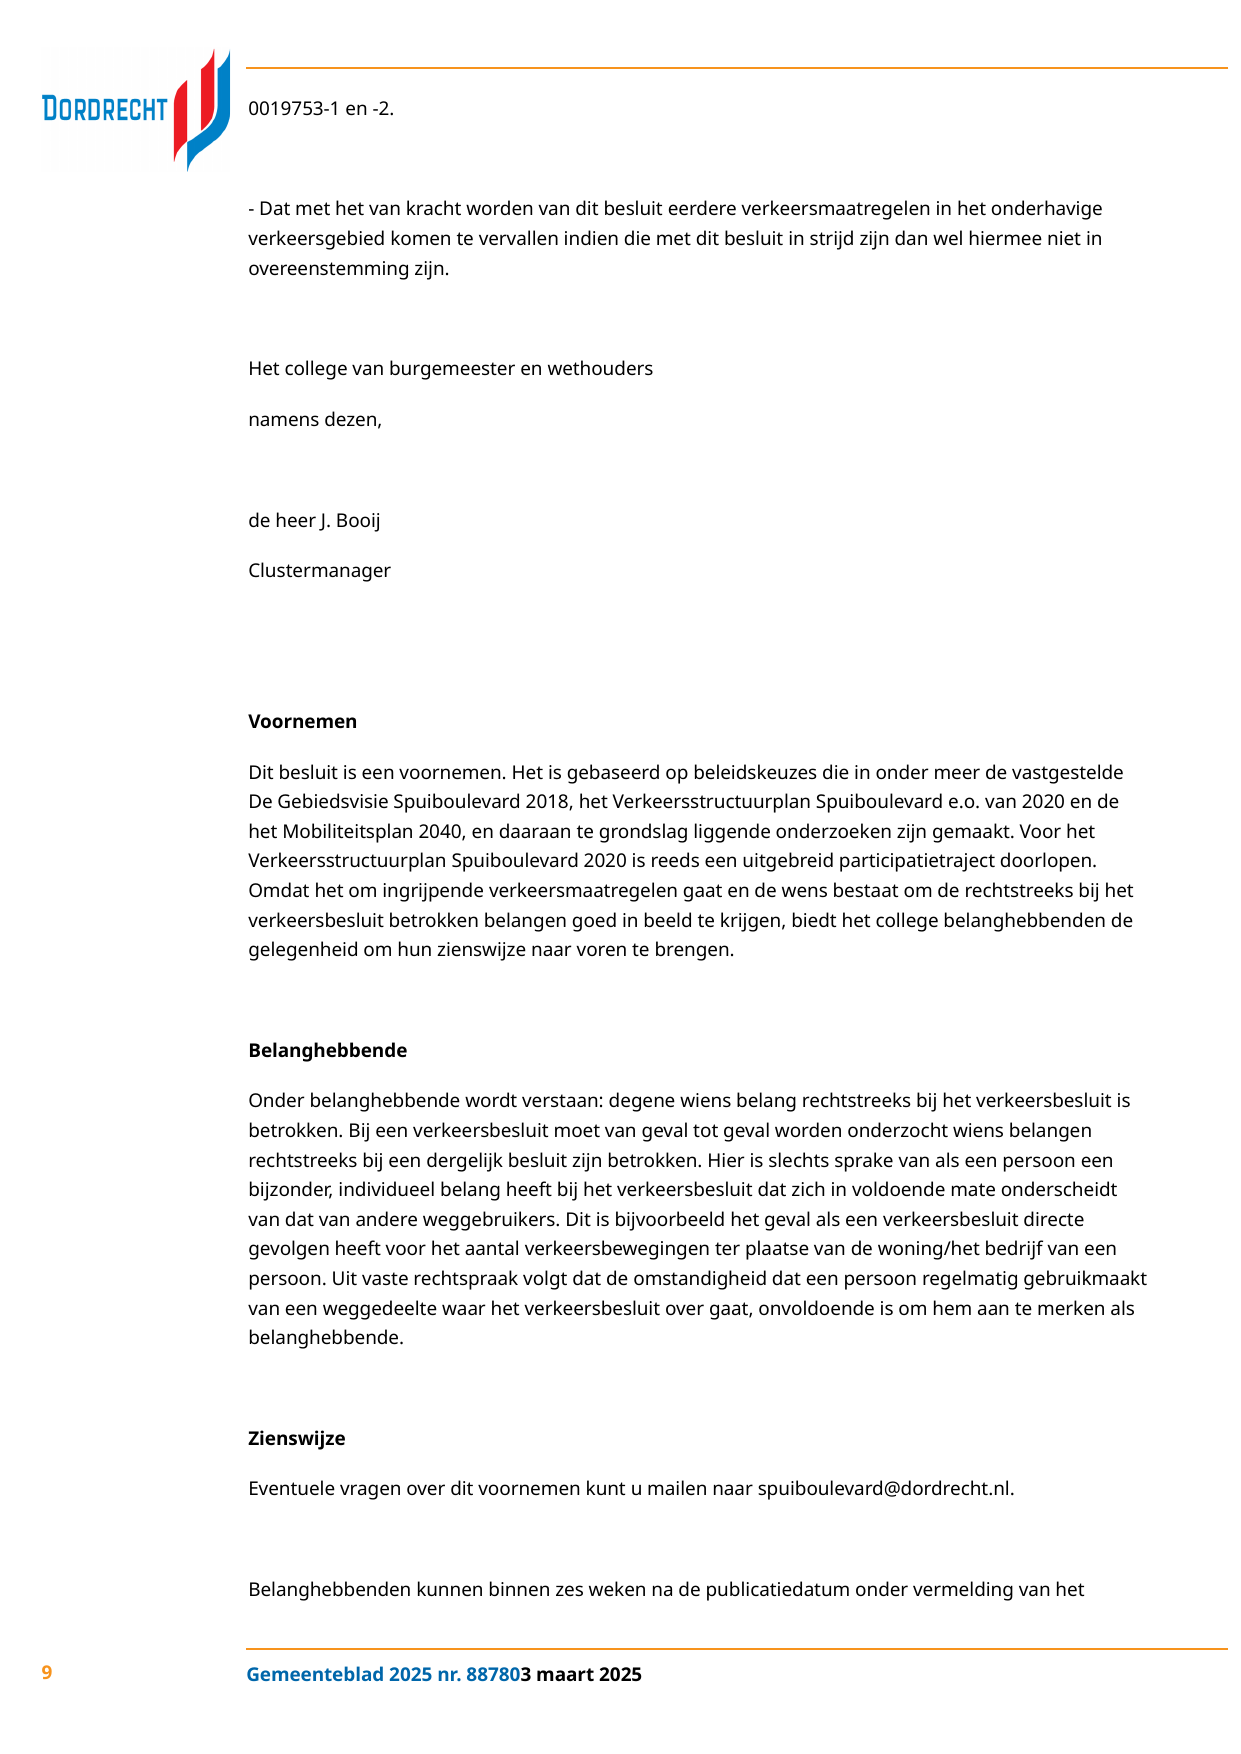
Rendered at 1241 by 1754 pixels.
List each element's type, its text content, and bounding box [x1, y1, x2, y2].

picture [41, 47, 231, 172]
text namens dezen, [248, 406, 1152, 432]
text Belanghebbenden kunnen binnen zes weken na de publicatiedatum onder vermelding van het [248, 1576, 1152, 1602]
text Clustermanager [248, 557, 1152, 583]
text Voornemen [248, 708, 1152, 734]
text Dit besluit is een voornemen. Het is gebaseerd op beleidskeuzes die in onder meer de vastgestelde De Gebiedsvisie Spuiboulevard 2018, het Verkeersstructuurplan Spuiboulevard e.o. van 2020 en de het Mobiliteitsplan 2040, en daaraan te grondslag liggende onderzoeken zijn gemaakt. Voor het Verkeersstructuurplan Spuiboulevard 2020 is reeds een uitgebreid participatietraject doorlopen. Omdat het om ingrijpende verkeersmaatregelen gaat en de wens bestaat om de rechtstreeks bij het verkeersbesluit betrokken belangen goed in beeld te krijgen, biedt het college belanghebbenden de gelegenheid om hun zienswijze naar voren te brengen. [248, 759, 1152, 962]
text Eventuele vragen over dit voornemen kunt u mailen naar spuiboulevard@dordrecht.nl. [248, 1476, 1152, 1501]
text Het college van burgemeester en wethouders [248, 356, 1152, 381]
text de heer J. Booij [248, 507, 1152, 533]
text 0019753-1 en -2. [248, 95, 1152, 121]
text Onder belanghebbende wordt verstaan: degene wiens belang rechtstreeks bij het verkeersbesluit is betrokken. Bij een verkeersbesluit moet van geval tot geval worden onderzocht wiens belangen rechtstreeks bij een dergelijk besluit zijn betrokken. Hier is slechts sprake van als een persoon een bijzonder, individueel belang heeft bij het verkeersbesluit dat zich in voldoende mate onderscheidt van dat van andere weggebruikers. Dit is bijvoorbeeld het geval als een verkeersbesluit directe gevolgen heeft voor het aantal verkeersbewegingen ter plaatse van de woning/het bedrijf van een persoon. Uit vaste rechtspraak volgt dat de omstandigheid dat een persoon regelmatig gebruikmaakt van een weggedeelte waar het verkeersbesluit over gaat, onvoldoende is om hem aan te merken als belanghebbende. [248, 1088, 1152, 1350]
text - Dat met het van kracht worden van dit besluit eerdere verkeersmaatregelen in het onderhavige verkeersgebied komen te vervallen indien die met dit besluit in strijd zijn dan wel hiermee niet in overeenstemming zijn. [248, 196, 1152, 281]
text Zienswijze [248, 1425, 1152, 1451]
text Belanghebbende [248, 1037, 1152, 1063]
